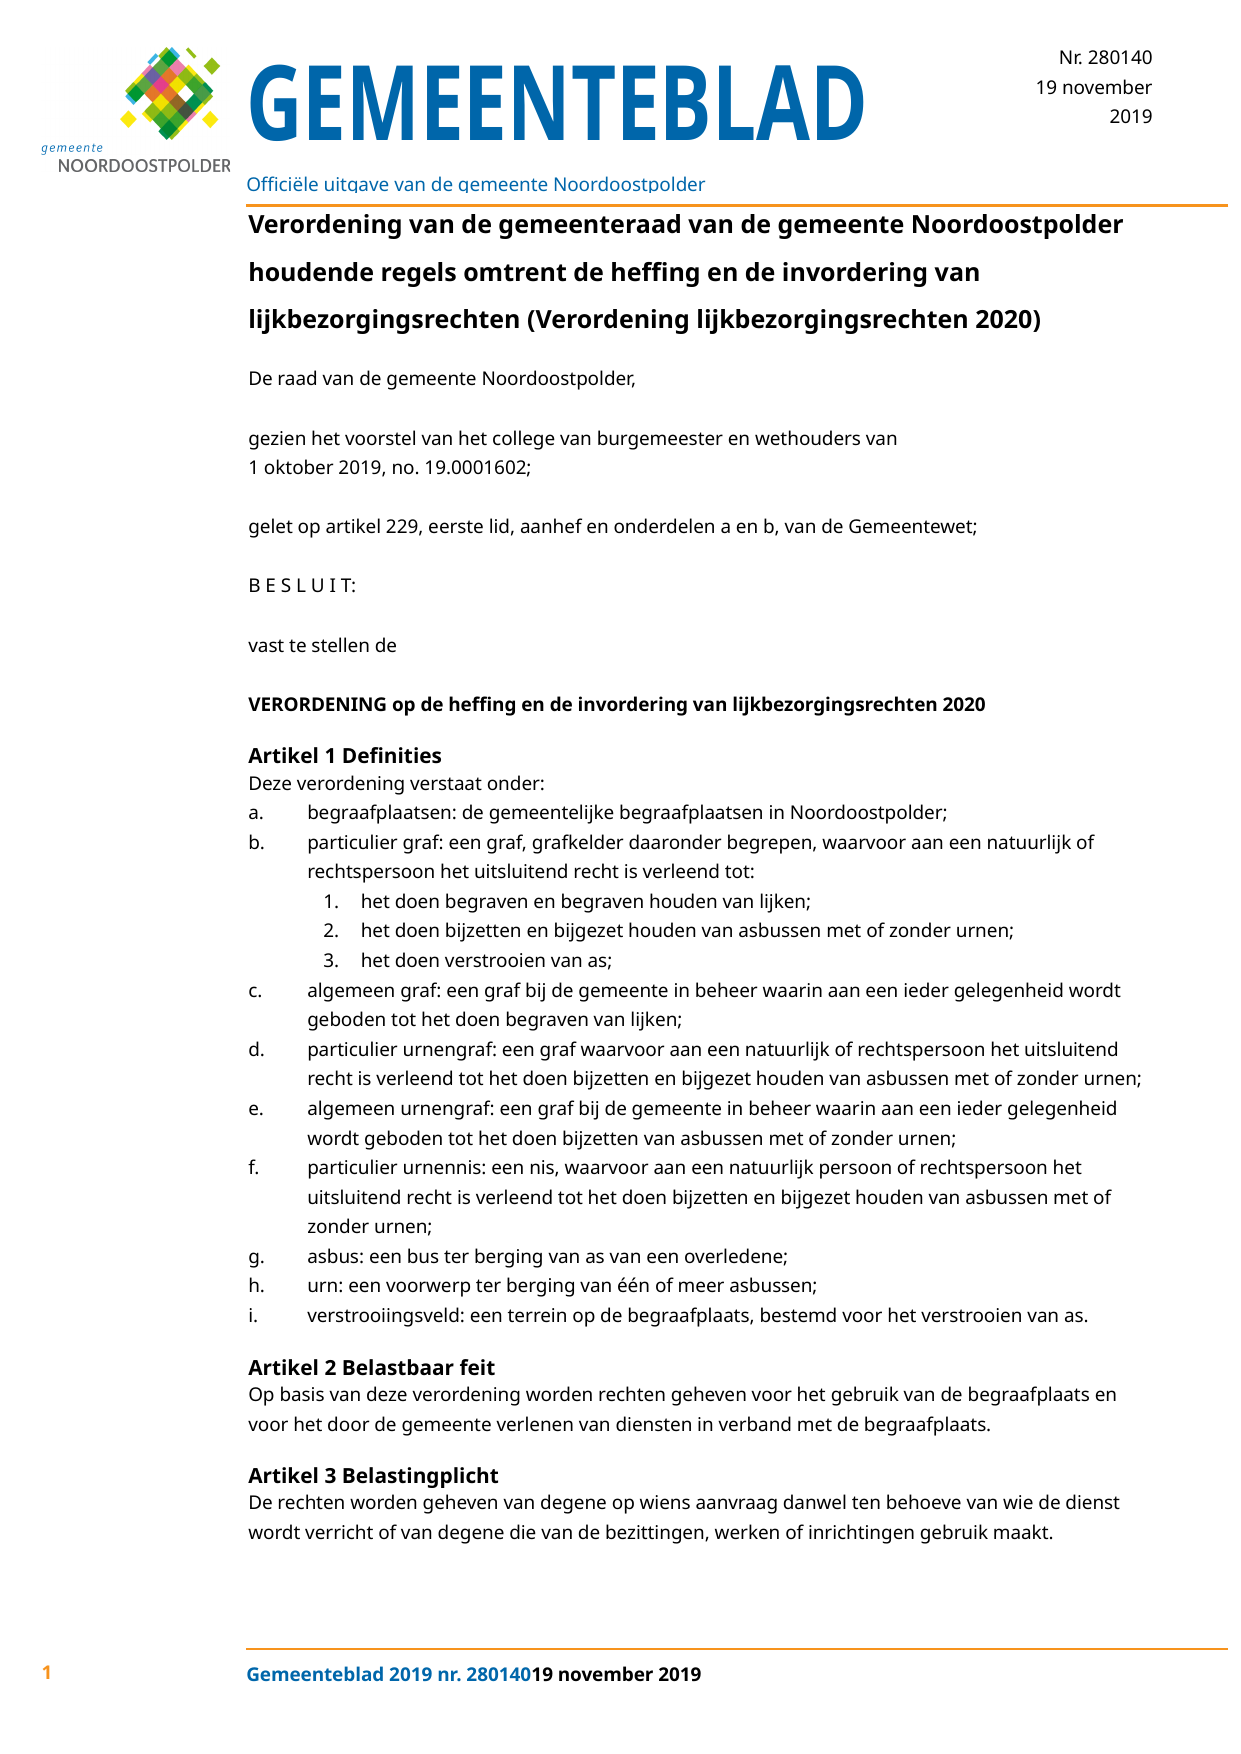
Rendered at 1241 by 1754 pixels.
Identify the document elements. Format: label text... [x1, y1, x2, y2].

list particulier graf: een graf, grafkelder daaronder begrepen, waarvoor aan een natuurlijk of rechtspersoon het uitsluitend recht is verleend tot: [248, 829, 1152, 884]
text B E S L U I T: [248, 573, 1152, 598]
text Artikel 3 Belastingplicht [248, 1461, 1152, 1489]
text gezien het voorstel van het college van burgemeester en wethouders van [248, 425, 1152, 450]
text gelet op artikel 229, eerste lid, aanhef en onderdelen a en b, van de Gemeentewet; [248, 513, 1152, 539]
text Verordening van de gemeenteraad van de gemeente Noordoostpolder houdende regels omtrent de heffing en de invordering van lijkbezorgingsrechten (Verordening lijkbezorgingsrechten 2020) [248, 207, 1152, 336]
text Artikel 2 Belastbaar feit [248, 1353, 1152, 1381]
list urn: een voorwerp ter berging van één of meer asbussen; [248, 1273, 1152, 1298]
list verstrooiingsveld: een terrein op de begraafplaats, bestemd voor het verstrooien van as. [248, 1302, 1152, 1328]
text Op basis van deze verordening worden rechten geheven voor het gebruik van de begraafplaats en voor het door de gemeente verlenen van diensten in verband met de begraafplaats. [248, 1381, 1152, 1436]
list algemeen urnengraf: een graf bij de gemeente in beheer waarin aan een ieder gelegenheid wordt geboden tot het doen bijzetten van asbussen met of zonder urnen; [248, 1095, 1152, 1151]
list particulier urnengraf: een graf waarvoor aan een natuurlijk of rechtspersoon het uitsluitend recht is verleend tot het doen bijzetten en bijgezet houden van asbussen met of zonder urnen; [248, 1036, 1152, 1091]
list begraafplaatsen: de gemeentelijke begraafplaatsen in Noordoostpolder; [248, 799, 1152, 825]
list asbus: een bus ter berging van as van een overledene; [248, 1243, 1152, 1269]
picture [41, 47, 231, 172]
text VERORDENING op de heffing en de invordering van lijkbezorgingsrechten 2020 [248, 691, 1152, 717]
list het doen bijzetten en bijgezet houden van asbussen met of zonder urnen; [323, 918, 1152, 943]
text De rechten worden geheven van degene op wiens aanvraag danwel ten behoeve van wie de dienst wordt verricht of van degene die van de bezittingen, werken of inrichtingen gebruik maakt. [248, 1489, 1152, 1545]
text 1 oktober 2019, no. 19.0001602; [248, 454, 1152, 480]
text vast te stellen de [248, 632, 1152, 657]
list particulier urnennis: een nis, waarvoor aan een natuurlijk persoon of rechtspersoon het uitsluitend recht is verleend tot het doen bijzetten en bijgezet houden van asbussen met of zonder urnen; [248, 1154, 1152, 1239]
text Artikel 1 Definities [248, 741, 1152, 770]
list algemeen graf: een graf bij de gemeente in beheer waarin aan een ieder gelegenheid wordt geboden tot het doen begraven van lijken; [248, 977, 1152, 1032]
list het doen begraven en begraven houden van lijken; [323, 888, 1152, 914]
text De raad van de gemeente Noordoostpolder, [248, 366, 1152, 391]
text Deze verordening verstaat onder: [248, 770, 1152, 796]
list het doen verstrooien van as; [323, 947, 1152, 973]
